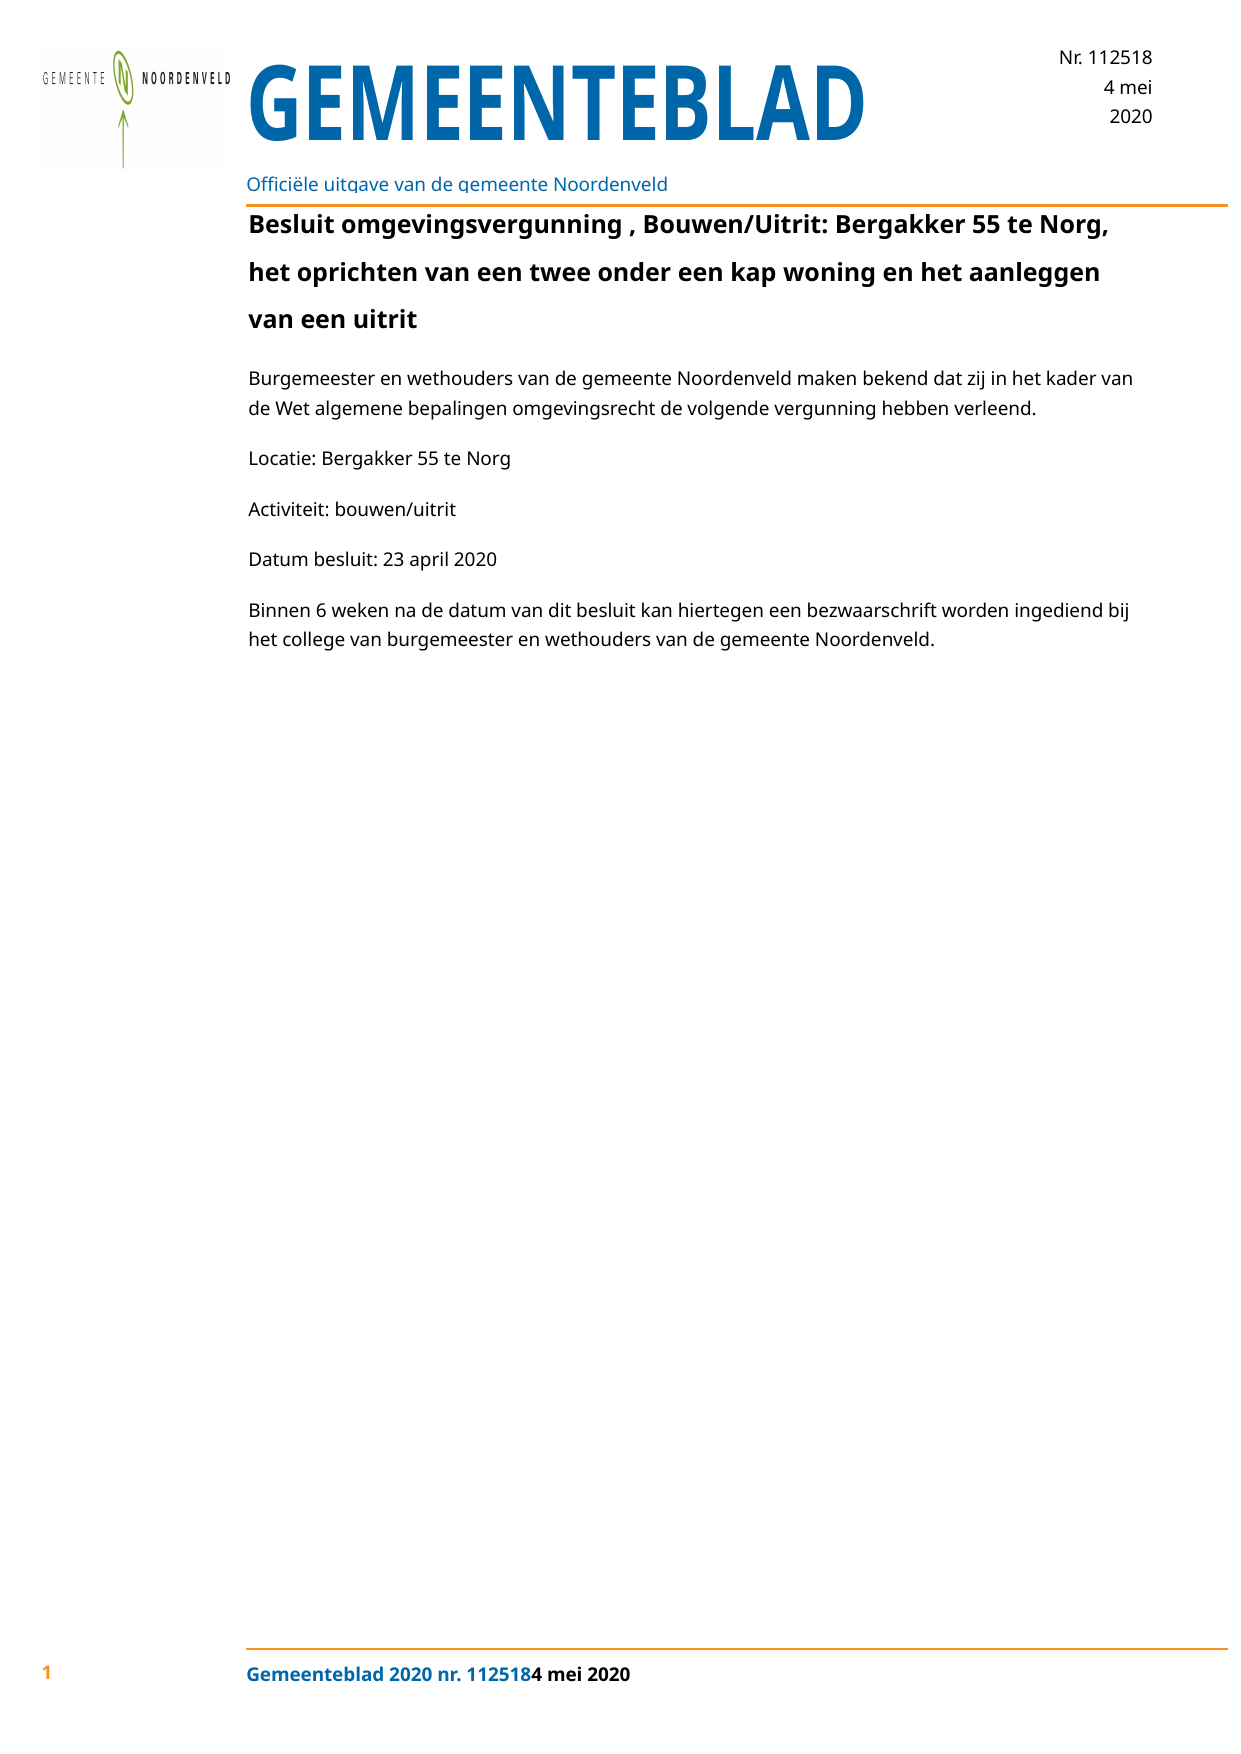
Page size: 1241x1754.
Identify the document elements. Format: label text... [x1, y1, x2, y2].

text Binnen 6 weken na de datum van dit besluit kan hiertegen een bezwaarschrift worden ingediend bij het college van burgemeester en wethouders van de gemeente Noordenveld. [248, 597, 1152, 652]
picture [41, 47, 231, 172]
text Burgemeester en wethouders van de gemeente Noordenveld maken bekend dat zij in het kader van de Wet algemene bepalingen omgevingsrecht de volgende vergunning hebben verleend. [248, 366, 1152, 421]
text Besluit omgevingsvergunning , Bouwen/Uitrit: Bergakker 55 te Norg, het oprichten van een twee onder een kap woning en het aanleggen van een uitrit [248, 207, 1152, 336]
text Datum besluit: 23 april 2020 [248, 546, 1152, 572]
text Activiteit: bouwen/uitrit [248, 496, 1152, 522]
text Locatie: Bergakker 55 te Norg [248, 446, 1152, 471]
